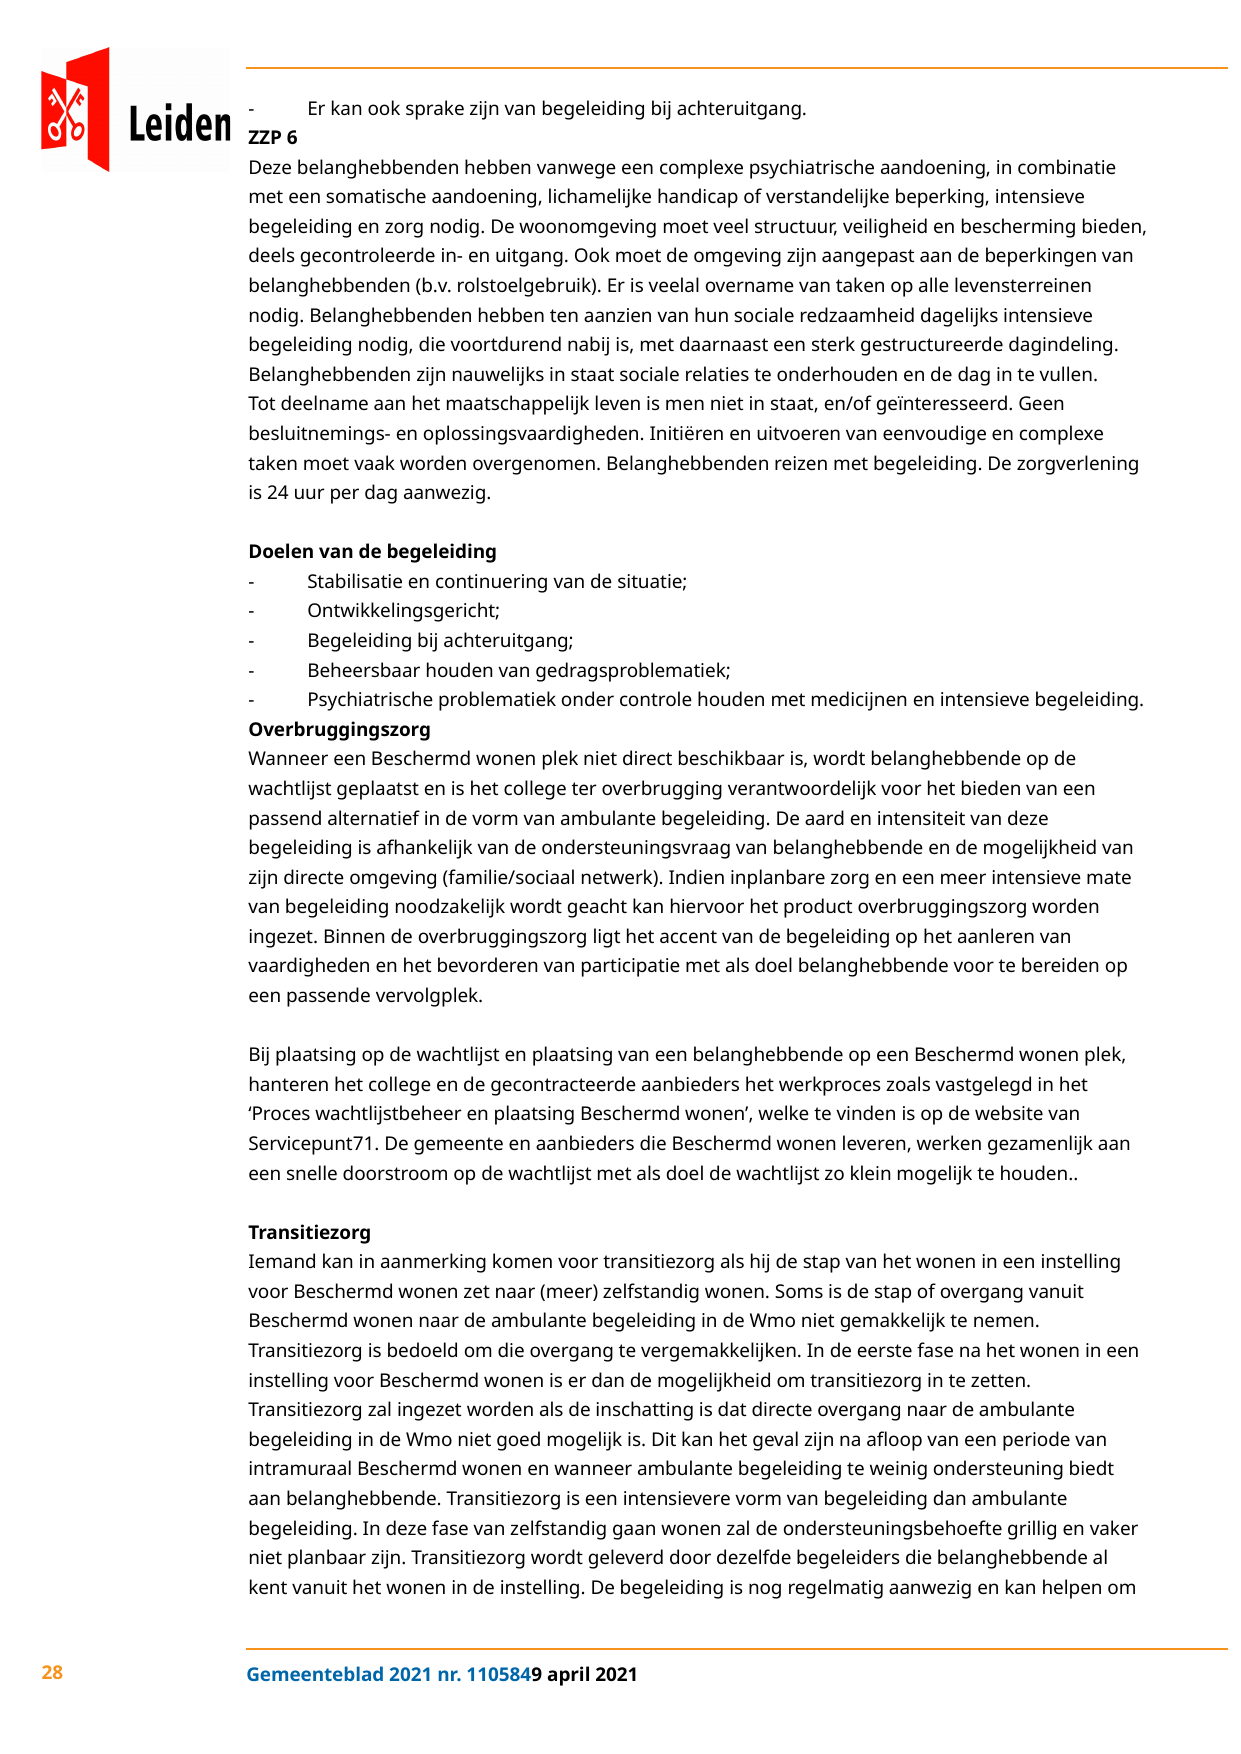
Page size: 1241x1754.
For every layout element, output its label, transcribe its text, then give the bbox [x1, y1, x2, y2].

text Bij plaatsing op de wachtlijst en plaatsing van een belanghebbende op een Beschermd wonen plek, hanteren het college en de gecontracteerde aanbieders het werkproces zoals vastgelegd in het ‘Proces wachtlijstbeheer en plaatsing Beschermd wonen’, welke te vinden is op de website van Servicepunt71. De gemeente en aanbieders die Beschermd wonen leveren, werken gezamenlijk aan een snelle doorstroom op de wachtlijst met als doel de wachtlijst zo klein mogelijk te houden.. [248, 1041, 1152, 1186]
list Er kan ook sprake zijn van begeleiding bij achteruitgang. [248, 95, 1152, 121]
list Begeleiding bij achteruitgang; [248, 627, 1152, 653]
list Beheersbaar houden van gedragsproblematiek; [248, 657, 1152, 683]
text Overbruggingszorg [248, 716, 1152, 742]
text Tot deelname aan het maatschappelijk leven is men niet in staat, en/of geïnteresseerd. Geen besluitnemings- en oplossingsvaardigheden. Initiëren en uitvoeren van eenvoudige en complexe taken moet vaak worden overgenomen. Belanghebbenden reizen met begeleiding. De zorgverlening is 24 uur per dag aanwezig. [248, 391, 1152, 505]
text Transitiezorg [248, 1219, 1152, 1245]
list Stabilisatie en continuering van de situatie; [248, 568, 1152, 594]
picture [41, 47, 231, 172]
text Wanneer een Beschermd wonen plek niet direct beschikbaar is, wordt belanghebbende op de wachtlijst geplaatst en is het college ter overbrugging verantwoordelijk voor het bieden van een passend alternatief in de vorm van ambulante begeleiding. De aard en intensiteit van deze begeleiding is afhankelijk van de ondersteuningsvraag van belanghebbende en de mogelijkheid van zijn directe omgeving (familie/sociaal netwerk). Indien inplanbare zorg en een meer intensieve mate van begeleiding noodzakelijk wordt geacht kan hiervoor het product overbruggingszorg worden ingezet. Binnen de overbruggingszorg ligt het accent van de begeleiding op het aanleren van vaardigheden en het bevorderen van participatie met als doel belanghebbende voor te bereiden op een passende vervolgplek. [248, 746, 1152, 1008]
text Doelen van de begeleiding [248, 538, 1152, 564]
text Iemand kan in aanmerking komen voor transitiezorg als hij de stap van het wonen in een instelling voor Beschermd wonen zet naar (meer) zelfstandig wonen. Soms is de stap of overgang vanuit Beschermd wonen naar de ambulante begeleiding in de Wmo niet gemakkelijk te nemen. Transitiezorg is bedoeld om die overgang te vergemakkelijken. In de eerste fase na het wonen in een instelling voor Beschermd wonen is er dan de mogelijkheid om transitiezorg in te zetten. [248, 1248, 1152, 1393]
text ZZP 6 [248, 124, 1152, 150]
list Psychiatrische problematiek onder controle houden met medicijnen en intensieve begeleiding. [248, 686, 1152, 712]
text Transitiezorg zal ingezet worden als de inschatting is dat directe overgang naar de ambulante begeleiding in de Wmo niet goed mogelijk is. Dit kan het geval zijn na afloop van een periode van intramuraal Beschermd wonen en wanneer ambulante begeleiding te weinig ondersteuning biedt aan belanghebbende. Transitiezorg is een intensievere vorm van begeleiding dan ambulante begeleiding. In deze fase van zelfstandig gaan wonen zal de ondersteuningsbehoefte grillig en vaker niet planbaar zijn. Transitiezorg wordt geleverd door dezelfde begeleiders die belanghebbende al kent vanuit het wonen in de instelling. De begeleiding is nog regelmatig aanwezig en kan helpen om [248, 1396, 1152, 1600]
text Deze belanghebbenden hebben vanwege een complexe psychiatrische aandoening, in combinatie met een somatische aandoening, lichamelijke handicap of verstandelijke beperking, intensieve begeleiding en zorg nodig. De woonomgeving moet veel structuur, veiligheid en bescherming bieden, deels gecontroleerde in- en uitgang. Ook moet de omgeving zijn aangepast aan de beperkingen van belanghebbenden (b.v. rolstoelgebruik). Er is veelal overname van taken op alle levensterreinen nodig. Belanghebbenden hebben ten aanzien van hun sociale redzaamheid dagelijks intensieve begeleiding nodig, die voortdurend nabij is, met daarnaast een sterk gestructureerde dagindeling. Belanghebbenden zijn nauwelijks in staat sociale relaties te onderhouden en de dag in te vullen. [248, 154, 1152, 387]
list Ontwikkelingsgericht; [248, 598, 1152, 623]
